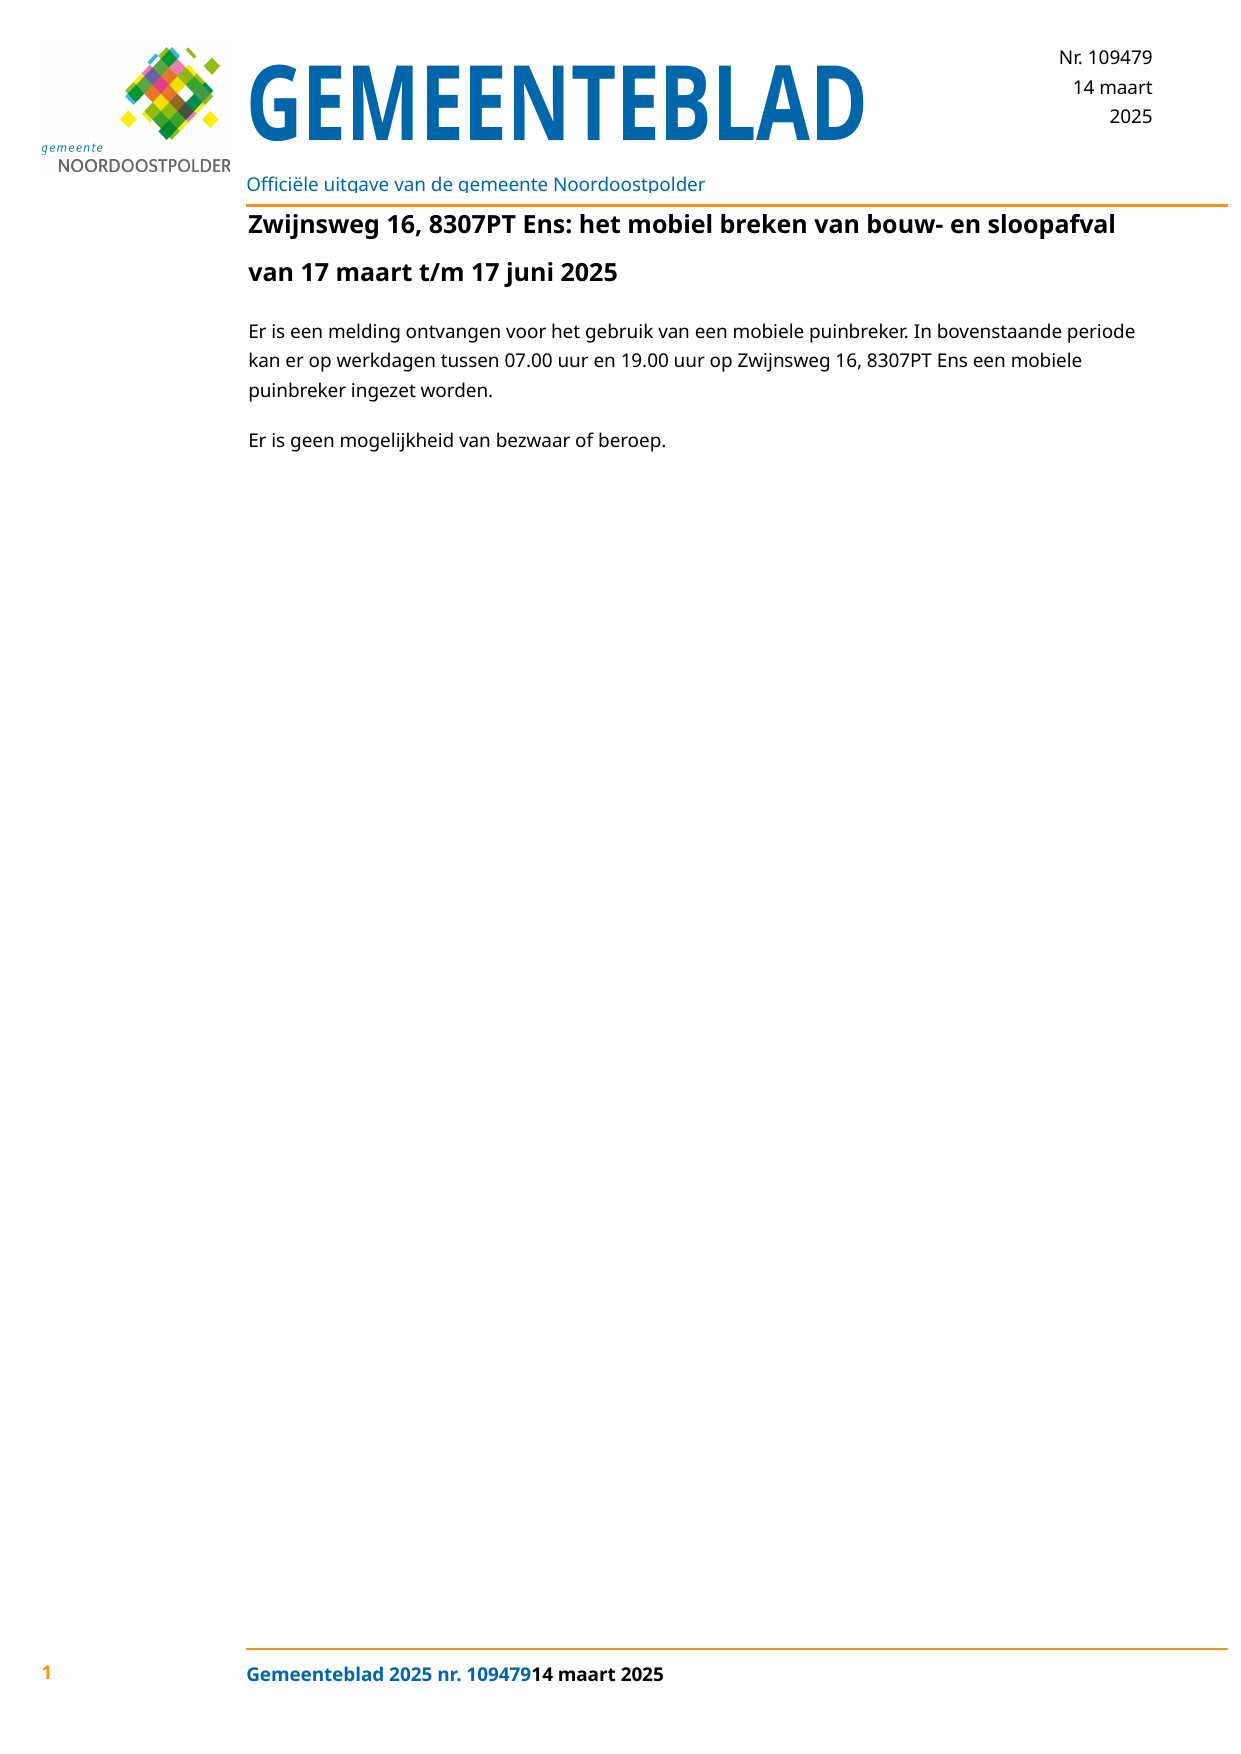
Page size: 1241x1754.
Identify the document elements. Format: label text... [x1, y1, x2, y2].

text Er is een melding ontvangen voor het gebruik van een mobiele puinbreker. In bovenstaande periode kan er op werkdagen tussen 07.00 uur en 19.00 uur op Zwijnsweg 16, 8307PT Ens een mobiele puinbreker ingezet worden. [248, 318, 1152, 403]
text Zwijnsweg 16, 8307PT Ens: het mobiel breken van bouw- en sloopafval van 17 maart t/m 17 juni 2025 [248, 207, 1152, 288]
text Er is geen mogelijkheid van bezwaar of beroep. [248, 427, 1152, 453]
picture [41, 47, 231, 172]
